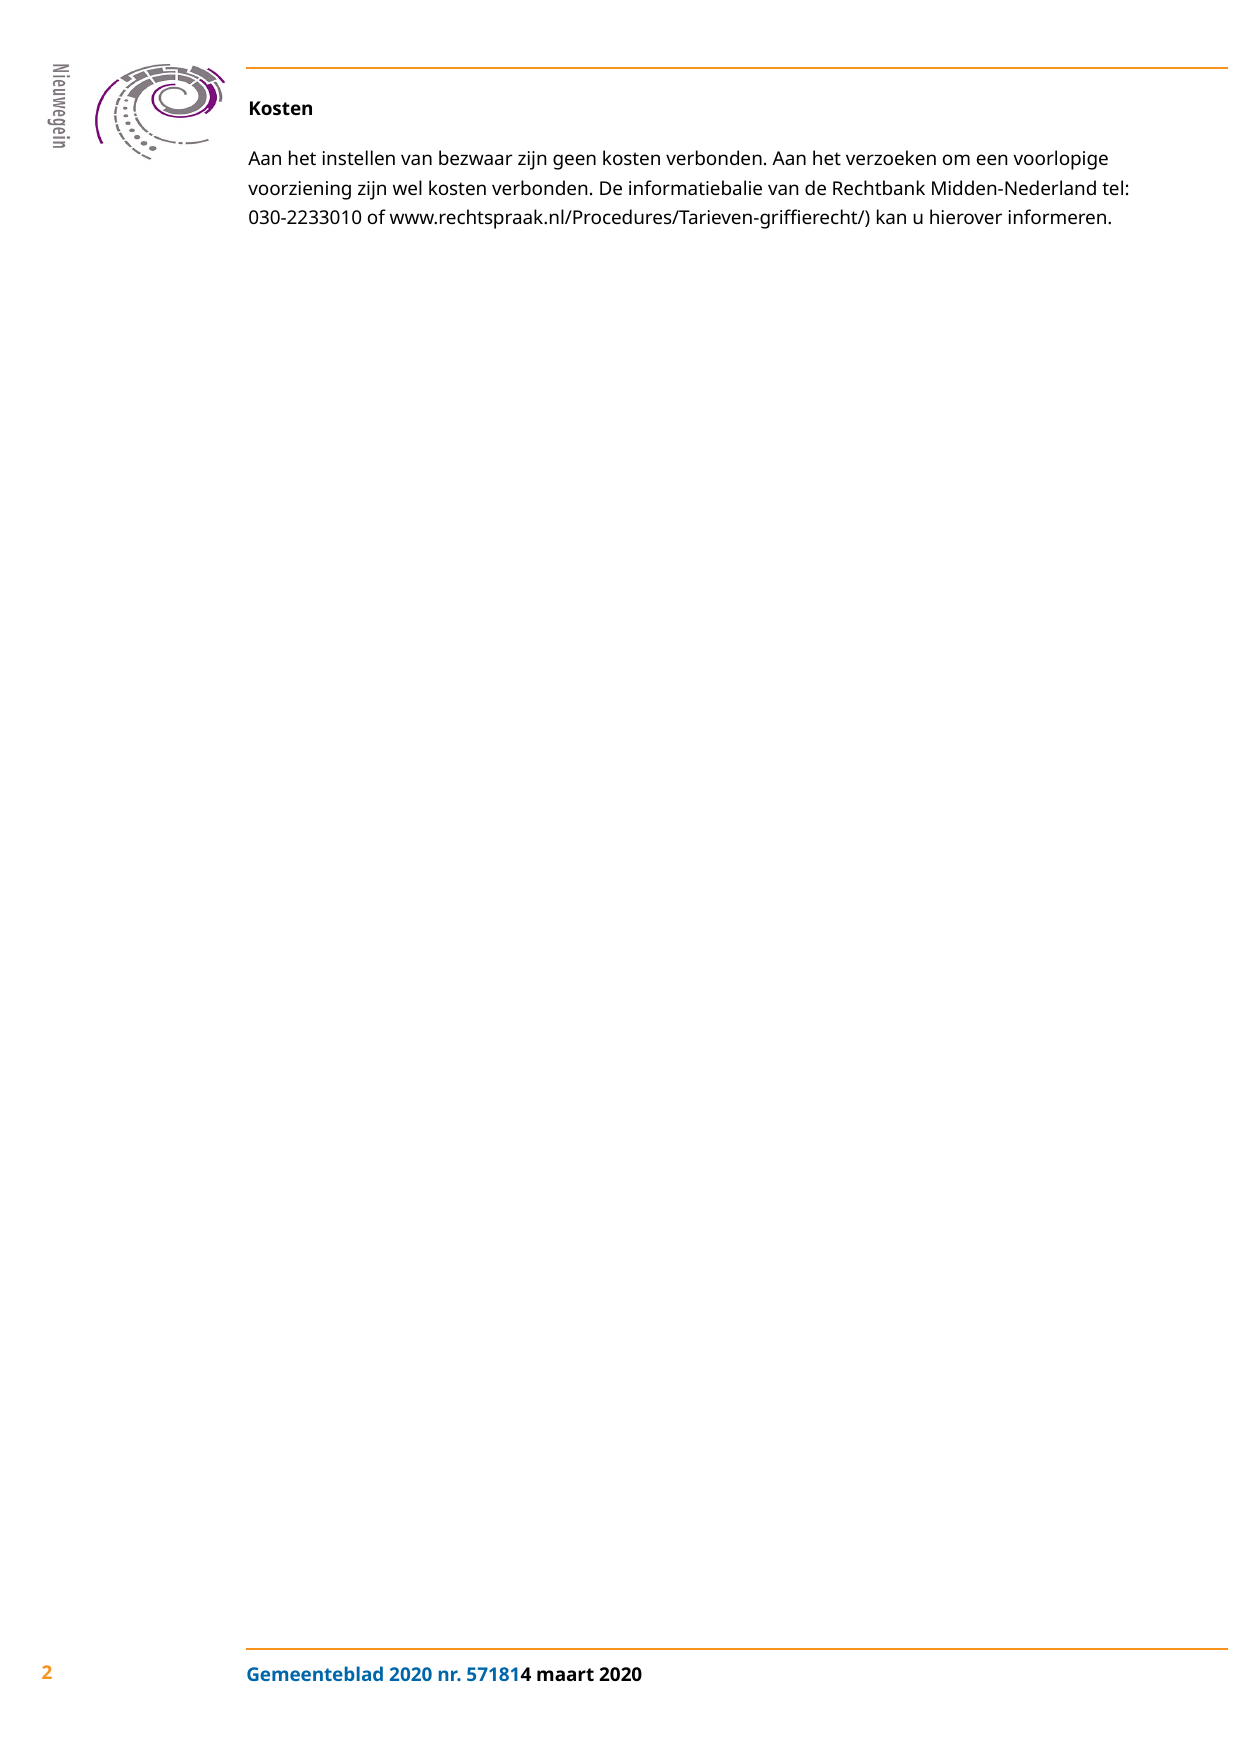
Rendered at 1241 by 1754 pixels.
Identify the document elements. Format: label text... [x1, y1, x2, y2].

text Aan het instellen van bezwaar zijn geen kosten verbonden. Aan het verzoeken om een voorlopige voorziening zijn wel kosten verbonden. De informatiebalie van de Rechtbank Midden-Nederland tel: 030-2233010 of www.rechtspraak.nl/Procedures/Tarieven-griffierecht/) kan u hierover informeren. [248, 145, 1152, 230]
picture [41, 47, 231, 172]
text Kosten [248, 95, 1152, 121]
